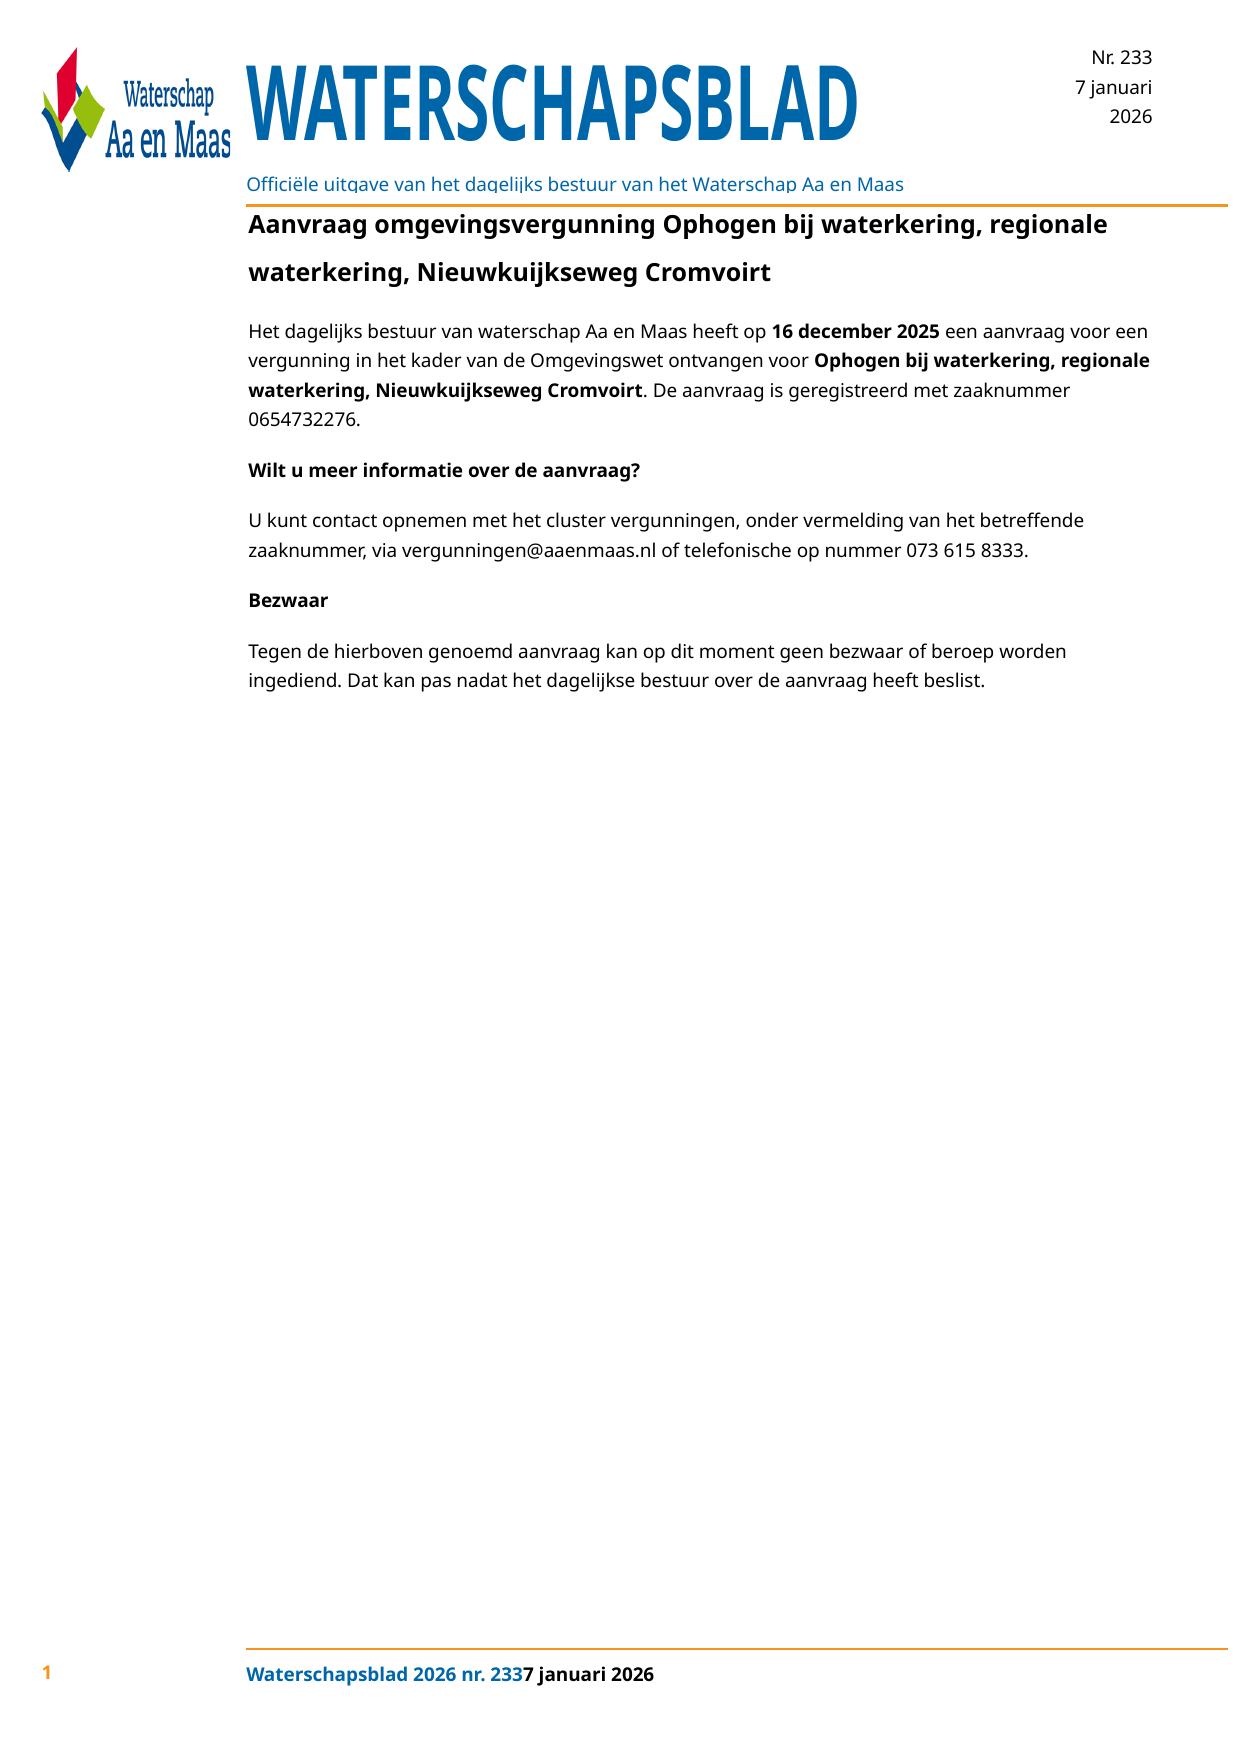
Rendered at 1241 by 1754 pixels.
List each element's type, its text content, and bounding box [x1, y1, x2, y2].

text U kunt contact opnemen met het cluster vergunningen, onder vermelding van het betreffende zaaknummer, via vergunningen@aaenmaas.nl of telefonische op nummer 073 615 8333. [248, 507, 1152, 563]
picture [41, 47, 231, 172]
text Tegen de hierboven genoemd aanvraag kan op dit moment geen bezwaar of beroep worden ingediend. Dat kan pas nadat het dagelijkse bestuur over de aanvraag heeft beslist. [248, 638, 1152, 693]
text Wilt u meer informatie over de aanvraag? [248, 457, 1152, 483]
text Het dagelijks bestuur van waterschap Aa en Maas heeft op 16 december 2025 een aanvraag voor een vergunning in het kader van de Omgevingswet ontvangen voor Ophogen bij waterkering, regionale waterkering, Nieuwkuijkseweg Cromvoirt. De aanvraag is geregistreerd met zaaknummer 0654732276. [248, 318, 1152, 432]
text Bezwaar [248, 587, 1152, 613]
text Aanvraag omgevingsvergunning Ophogen bij waterkering, regionale waterkering, Nieuwkuijkseweg Cromvoirt [248, 207, 1152, 288]
